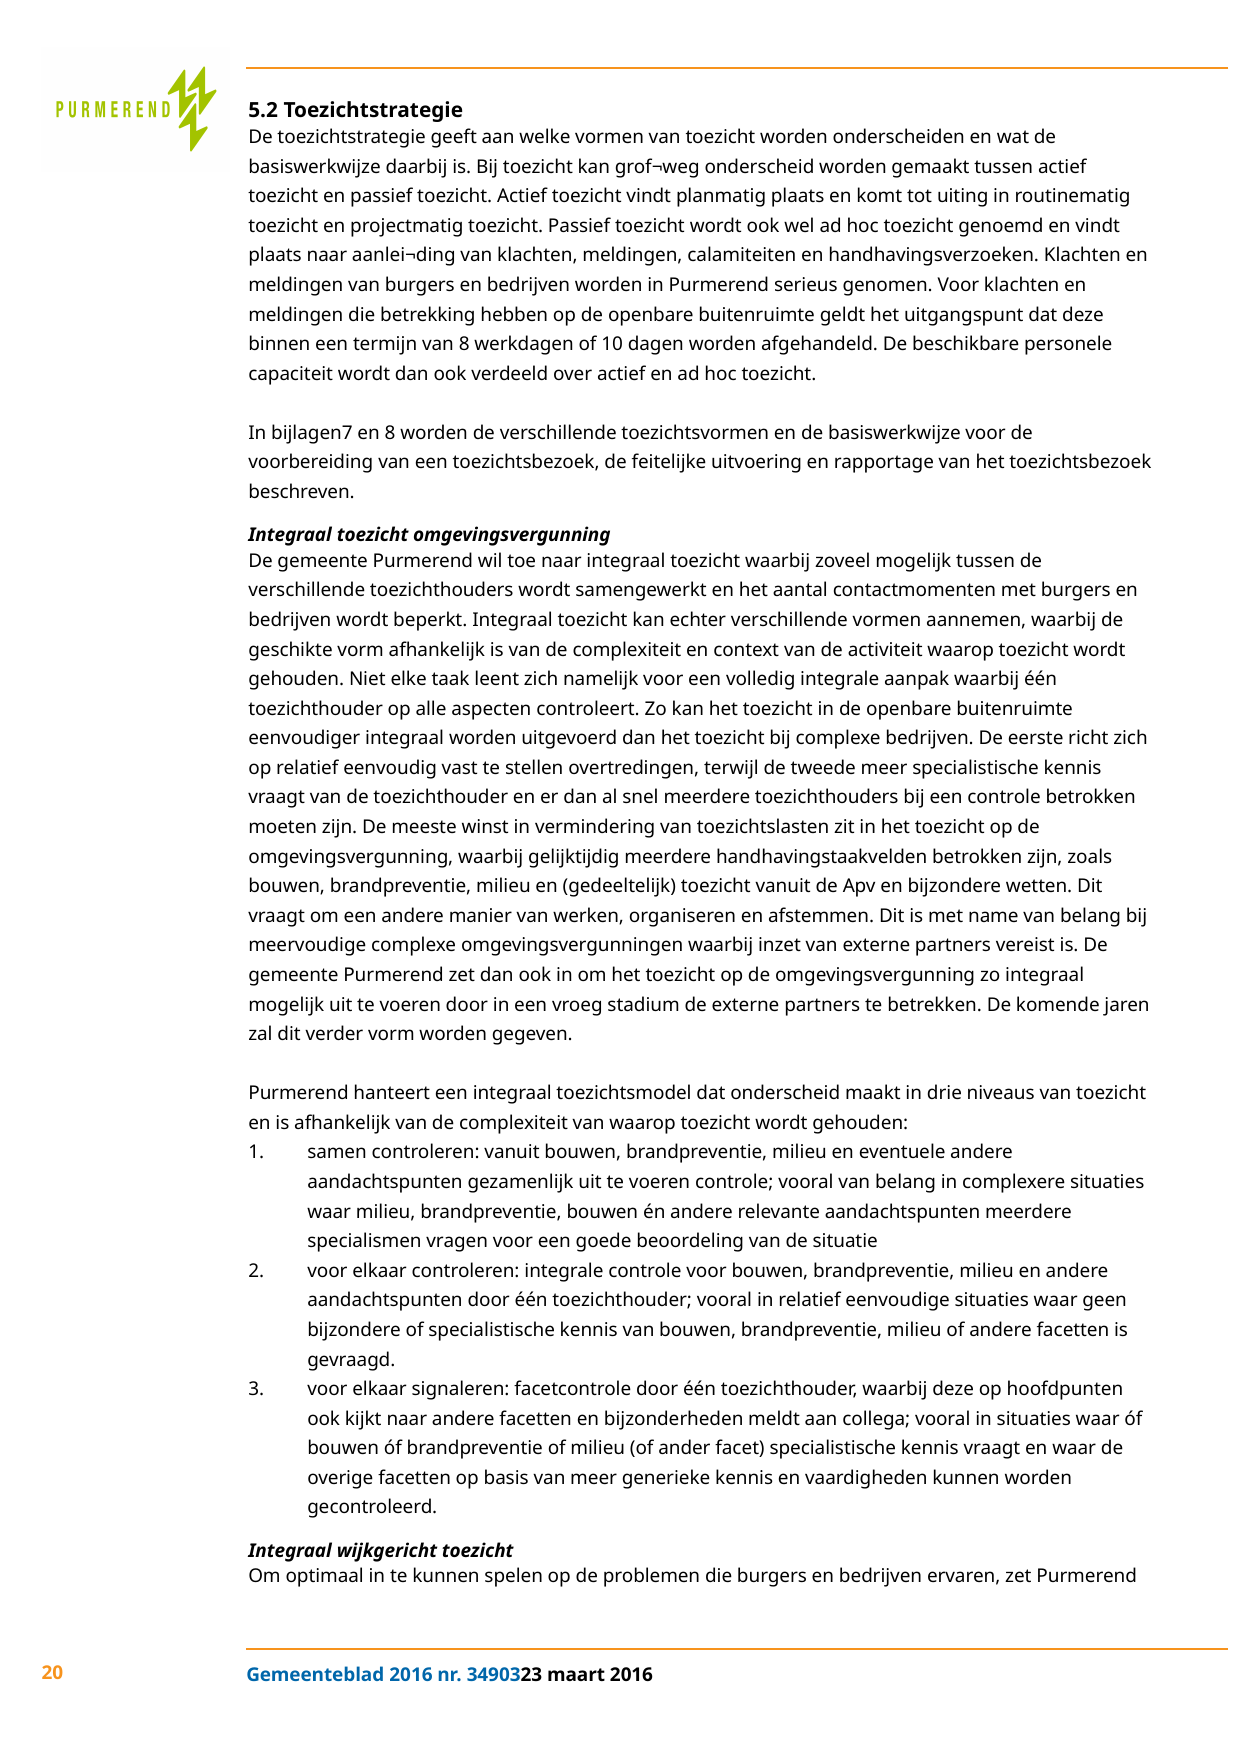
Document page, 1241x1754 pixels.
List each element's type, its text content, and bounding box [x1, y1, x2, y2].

text 5.2 Toezichtstrategie [248, 95, 1152, 123]
list voor elkaar controleren: integrale controle voor bouwen, brandpreventie, milieu en andere aandachtspunten door één toezichthouder; vooral in relatief eenvoudige situaties waar geen bijzondere of specialistische kennis van bouwen, brandpreventie, milieu of andere facetten is gevraagd. [248, 1257, 1152, 1372]
text In bijlagen7 en 8 worden de verschillende toezichtsvormen en de basiswerkwijze voor de voorbereiding van een toezichtsbezoek, de feitelijke uitvoering en rapportage van het toezichtsbezoek beschreven. [248, 419, 1152, 504]
list samen controleren: vanuit bouwen, brandpreventie, milieu en eventuele andere aandachtspunten gezamenlijk uit te voeren controle; vooral van belang in complexere situaties waar milieu, brandpreventie, bouwen én andere relevante aandachtspunten meerdere specialismen vragen voor een goede beoordeling van de situatie [248, 1139, 1152, 1253]
text Integraal wijkgericht toezicht [248, 1537, 1152, 1563]
text De toezichtstrategie geeft aan welke vormen van toezicht worden onderscheiden en wat de basiswerkwijze daarbij is. Bij toezicht kan grof¬weg onderscheid worden gemaakt tussen actief toezicht en passief toezicht. Actief toezicht vindt planmatig plaats en komt tot uiting in routinematig toezicht en projectmatig toezicht. Passief toezicht wordt ook wel ad hoc toezicht genoemd en vindt plaats naar aanlei¬ding van klachten, meldingen, calamiteiten en handhavingsverzoeken. Klachten en meldingen van burgers en bedrijven worden in Purmerend serieus genomen. Voor klachten en meldingen die betrekking hebben op de openbare buitenruimte geldt het uitgangspunt dat deze binnen een termijn van 8 werkdagen of 10 dagen worden afgehandeld. De beschikbare personele capaciteit wordt dan ook verdeeld over actief en ad hoc toezicht. [248, 123, 1152, 386]
text Purmerend hanteert een integraal toezichtsmodel dat onderscheid maakt in drie niveaus van toezicht en is afhankelijk van de complexiteit van waarop toezicht wordt gehouden: [248, 1079, 1152, 1135]
list voor elkaar signaleren: facetcontrole door één toezichthouder, waarbij deze op hoofdpunten ook kijkt naar andere facetten en bijzonderheden meldt aan collega; vooral in situaties waar óf bouwen óf brandpreventie of milieu (of ander facet) specialistische kennis vraagt en waar de overige facetten op basis van meer generieke kennis en vaardigheden kunnen worden gecontroleerd. [248, 1375, 1152, 1519]
text Integraal toezicht omgevingsvergunning [248, 521, 1152, 547]
text De gemeente Purmerend wil toe naar integraal toezicht waarbij zoveel mogelijk tussen de verschillende toezichthouders wordt samengewerkt en het aantal contactmomenten met burgers en bedrijven wordt beperkt. Integraal toezicht kan echter verschillende vormen aannemen, waarbij de geschikte vorm afhankelijk is van de complexiteit en context van de activiteit waarop toezicht wordt gehouden. Niet elke taak leent zich namelijk voor een volledig integrale aanpak waarbij één toezichthouder op alle aspecten controleert. Zo kan het toezicht in de openbare buitenruimte eenvoudiger integraal worden uitgevoerd dan het toezicht bij complexe bedrijven. De eerste richt zich op relatief eenvoudig vast te stellen overtredingen, terwijl de tweede meer specialistische kennis vraagt van de toezichthouder en er dan al snel meerdere toezichthouders bij een controle betrokken moeten zijn. De meeste winst in vermindering van toezichtslasten zit in het toezicht op de omgevingsvergunning, waarbij gelijktijdig meerdere handhavingstaakvelden betrokken zijn, zoals bouwen, brandpreventie, milieu en (gedeeltelijk) toezicht vanuit de Apv en bijzondere wetten. Dit vraagt om een andere manier van werken, organiseren en afstemmen. Dit is met name van belang bij meervoudige complexe omgevingsvergunningen waarbij inzet van externe partners vereist is. De gemeente Purmerend zet dan ook in om het toezicht op de omgevingsvergunning zo integraal mogelijk uit te voeren door in een vroeg stadium de externe partners te betrekken. De komende jaren zal dit verder vorm worden gegeven. [248, 547, 1152, 1046]
picture [41, 47, 231, 172]
text Om optimaal in te kunnen spelen op de problemen die burgers en bedrijven ervaren, zet Purmerend [248, 1563, 1152, 1588]
